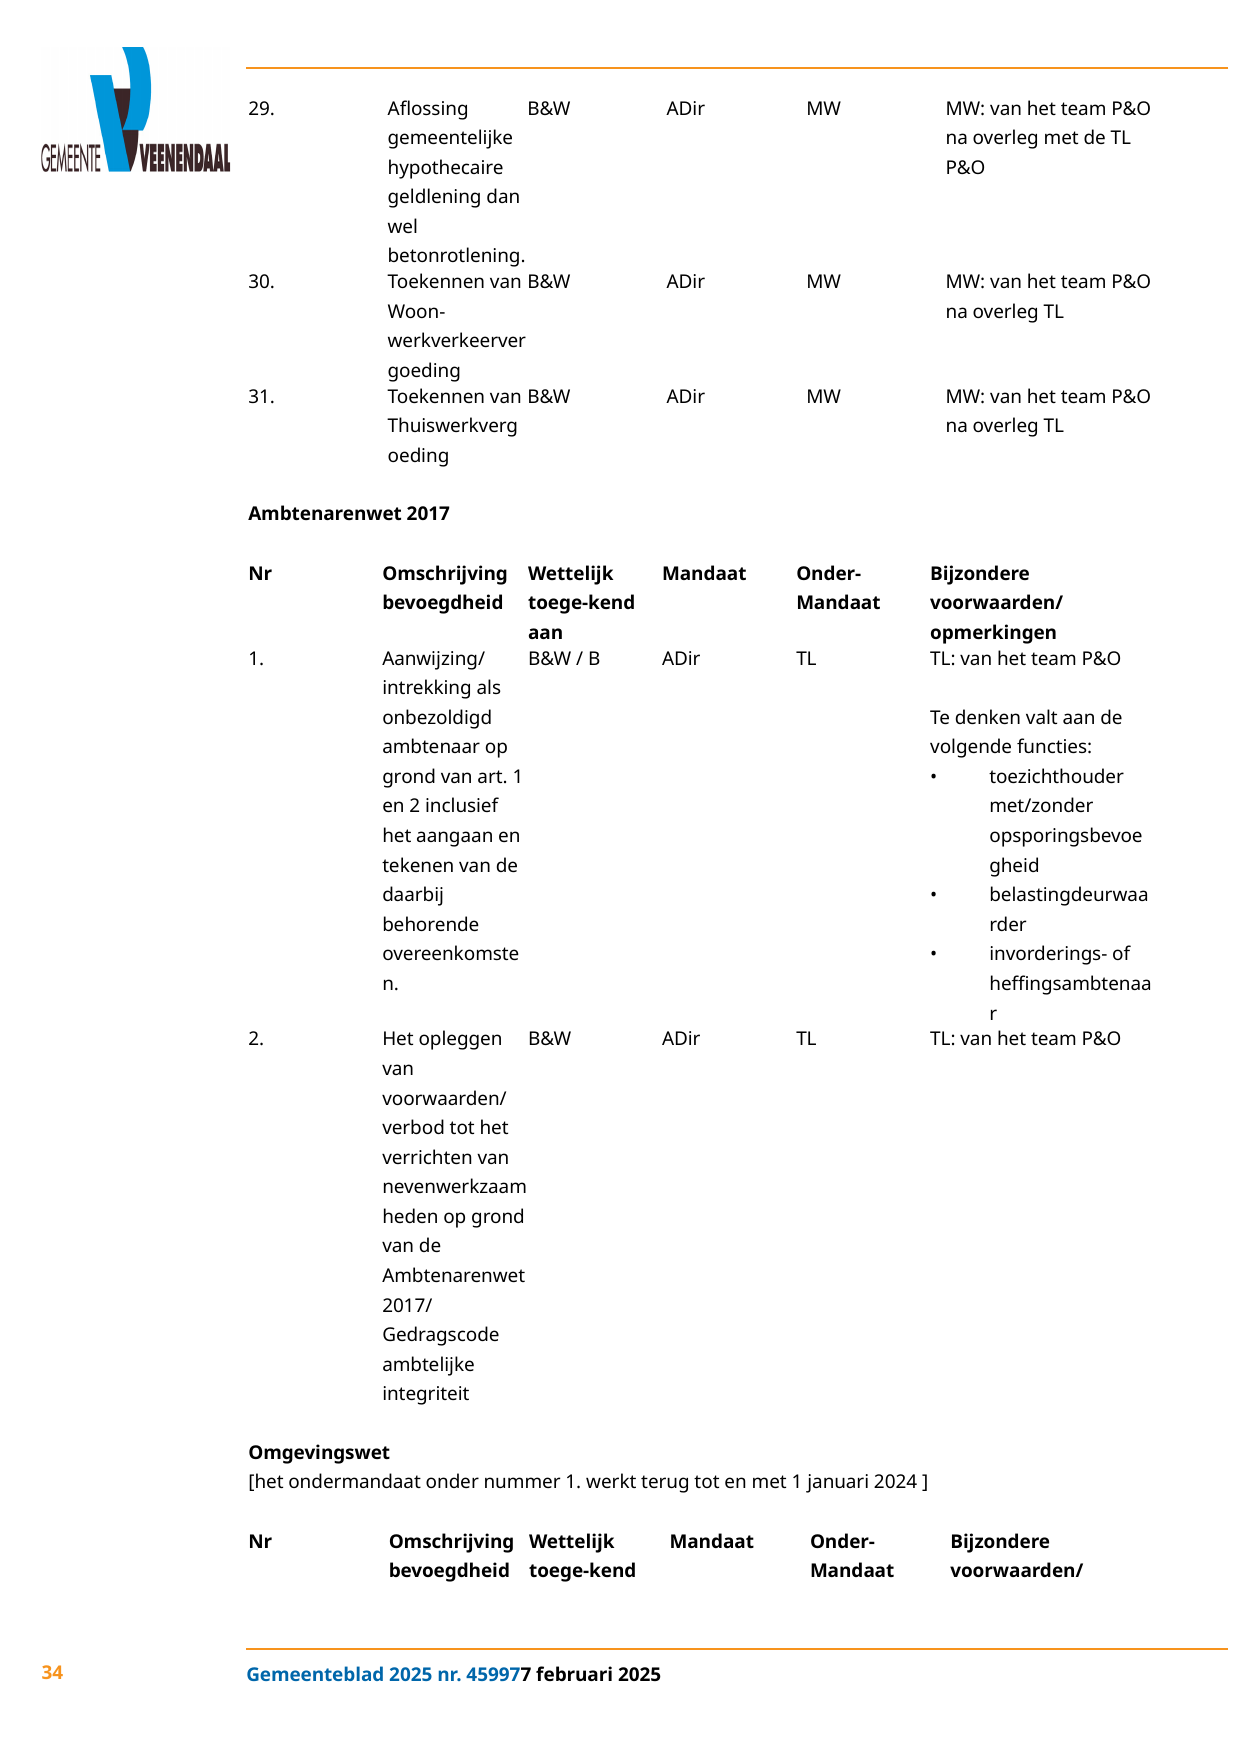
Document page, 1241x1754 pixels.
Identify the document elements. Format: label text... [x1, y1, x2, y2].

table_cell ADir [662, 1026, 796, 1406]
table_cell Het opleggen van voorwaarden/ verbod tot het verrichten van nevenwerkzaamheden op grond van de Ambtenarenwet 2017/ Gedragscode ambtelijke integriteit [382, 1026, 528, 1406]
text [het ondermandaat onder nummer 1. werkt terug tot en met 1 januari 2024 ] [248, 1469, 1152, 1494]
table_cell ADir [666, 383, 806, 468]
table_header Omschrijving bevoegdheid [382, 560, 528, 645]
table_cell ADir [666, 95, 806, 268]
table_cell 1. [248, 645, 382, 1026]
table_cell MW: van het team P&O na overleg TL [945, 383, 1152, 468]
table_cell MW: van het team P&O na overleg TL [945, 269, 1152, 383]
table_cell B&W [527, 269, 666, 383]
table_cell ADir [666, 269, 806, 383]
table_header Bijzondere voorwaarden/ opmerkingen [930, 560, 1152, 645]
table_cell TL [796, 645, 930, 1026]
table_cell B&W [527, 383, 666, 468]
text Omgevingswet [248, 1439, 1152, 1465]
table_header Onder- Mandaat [796, 560, 930, 645]
table_cell 29. [248, 95, 387, 268]
table_header Onder- Mandaat [810, 1528, 950, 1583]
table_cell MW: van het team P&O na overleg met de TL P&O [945, 95, 1152, 268]
table_cell TL: van het team P&O [930, 1026, 1152, 1406]
table_cell TL: van het team P&O Te denken valt aan de volgende functies: toezichthouder met/zonder opsporingsbevoegheid belastingdeurwaarder invorderings- of heffingsambtenaar [930, 645, 1152, 1026]
picture [41, 47, 130, 172]
table_cell 30. [248, 269, 387, 383]
table_cell B&W [528, 1026, 662, 1406]
table_header Omschrijving bevoegdheid [389, 1528, 529, 1583]
table_cell Aflossing gemeentelijke hypothecaire geldlening dan wel betonrotlening. [388, 95, 527, 268]
table_cell MW [806, 383, 945, 468]
table_cell TL [796, 1026, 930, 1406]
picture [123, 47, 231, 172]
table_cell Toekennen van Woon-werkverkeervergoeding [388, 269, 527, 383]
table_cell MW [806, 95, 945, 268]
table_header Wettelijk toege-kend [529, 1528, 669, 1583]
table_cell MW [806, 269, 945, 383]
table_header Bijzondere voorwaarden/ [950, 1528, 1152, 1583]
table_header Wettelijk toege-kend aan [528, 560, 662, 645]
table_cell B&W / B [528, 645, 662, 1026]
table_cell 2. [248, 1026, 382, 1406]
table_header Mandaat [669, 1528, 810, 1583]
table_cell 31. [248, 383, 387, 468]
text Ambtenarenwet 2017 [248, 501, 1152, 526]
table_cell B&W [527, 95, 666, 268]
table_header Mandaat [662, 560, 796, 645]
table_header Nr [248, 1528, 388, 1583]
table_cell Aanwijzing/intrekking als onbezoldigd ambtenaar op grond van art. 1 en 2 inclusief het aangaan en tekenen van de daarbij behorende overeenkomsten. [382, 645, 528, 1026]
table_header Nr [248, 560, 382, 645]
table_cell Toekennen van Thuiswerkvergoeding [388, 383, 527, 468]
table_cell ADir [662, 645, 796, 1026]
